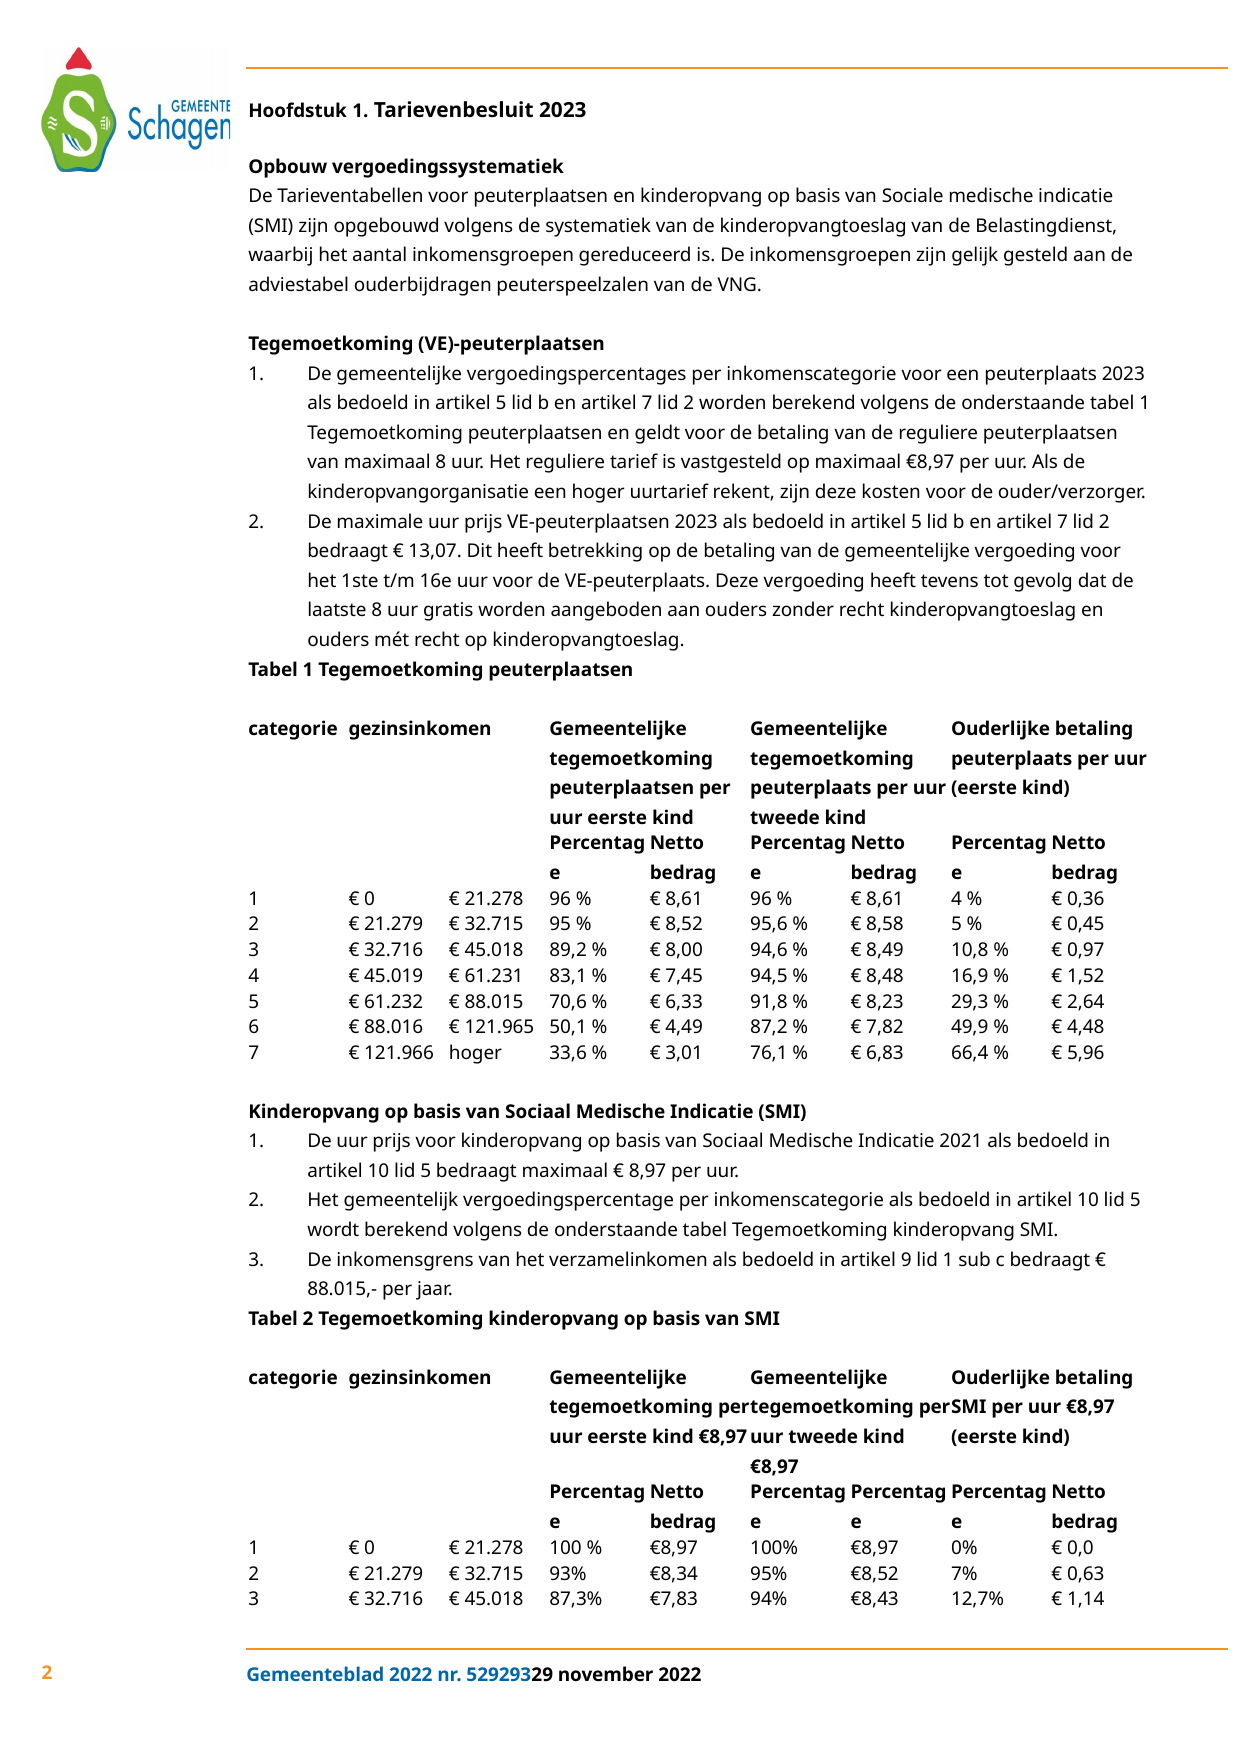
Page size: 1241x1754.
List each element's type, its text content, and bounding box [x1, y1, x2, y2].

list De maximale uur prijs VE-peuterplaatsen 2023 als bedoeld in artikel 5 lid b en artikel 7 lid 2 bedraagt € 13,07. Dit heeft betrekking op de betaling van de gemeentelijke vergoeding voor het 1ste t/m 16e uur voor de VE-peuterplaats. Deze vergoeding heeft tevens tot gevolg dat de laatste 8 uur gratis worden aangeboden aan ouders zonder recht kinderopvangtoeslag en ouders mét recht op kinderopvangtoeslag. [248, 508, 1152, 652]
table_cell € 0,36 [1051, 885, 1152, 911]
text Tegemoetkoming (VE)-peuterplaatsen [248, 330, 1152, 356]
table_header Ouderlijke betaling peuterplaats per uur (eerste kind) [951, 715, 1152, 829]
table_cell Netto bedrag [850, 830, 951, 885]
table_cell € 0 [348, 885, 449, 911]
table_cell € 88.015 [449, 988, 549, 1013]
table_cell € 45.019 [348, 962, 449, 988]
table_cell Percentage [549, 1479, 649, 1534]
table_cell €8,43 [850, 1585, 951, 1611]
table_cell € 4,48 [1051, 1014, 1152, 1039]
table_cell € 2,64 [1051, 988, 1152, 1013]
table_cell € 21.279 [348, 911, 449, 936]
table_cell 5 [248, 988, 348, 1013]
table_cell € 32.716 [348, 1585, 449, 1611]
table_cell 4 % [951, 885, 1051, 911]
text De Tarieventabellen voor peuterplaatsen en kinderopvang op basis van Sociale medische indicatie (SMI) zijn opgebouwd volgens de systematiek van de kinderopvangtoeslag van de Belastingdienst, waarbij het aantal inkomensgroepen gereduceerd is. De inkomensgroepen zijn gelijk gesteld aan de adviestabel ouderbijdragen peuterspeelzalen van de VNG. [248, 182, 1152, 297]
table_header categorie [248, 715, 348, 885]
table_header gezinsinkomen [348, 715, 549, 885]
table_cell 83,1 % [549, 962, 649, 988]
table_cell Percentage [750, 1479, 850, 1534]
table_cell Percentage [549, 830, 649, 885]
table_cell € 6,33 [650, 988, 750, 1013]
table_cell € 1,14 [1051, 1585, 1152, 1611]
table_cell 12,7% [951, 1585, 1051, 1611]
table_cell Netto bedrag [650, 1479, 750, 1534]
table_cell € 5,96 [1051, 1039, 1152, 1065]
table_cell 95 % [549, 911, 649, 936]
table_cell 2 [248, 1560, 348, 1585]
table_cell € 1,52 [1051, 962, 1152, 988]
table_cell €8,97 [850, 1534, 951, 1560]
table_cell € 0,45 [1051, 911, 1152, 936]
table_header Gemeentelijke tegemoetkoming peuterplaats per uur tweede kind [750, 715, 951, 829]
table_cell € 7,82 [850, 1014, 951, 1039]
list Het gemeentelijk vergoedingspercentage per inkomenscategorie als bedoeld in artikel 10 lid 5 wordt berekend volgens de onderstaande tabel Tegemoetkoming kinderopvang SMI. [248, 1187, 1152, 1242]
table_cell Netto bedrag [650, 830, 750, 885]
table_cell Percentage [951, 830, 1051, 885]
table_cell Percentage [951, 1479, 1051, 1534]
list De uur prijs voor kinderopvang op basis van Sociaal Medische Indicatie 2021 als bedoeld in artikel 10 lid 5 bedraagt maximaal € 8,97 per uur. [248, 1127, 1152, 1183]
table_cell 66,4 % [951, 1039, 1051, 1065]
table_cell € 45.018 [449, 936, 549, 962]
table_header Gemeentelijke tegemoetkoming peuterplaatsen per uur eerste kind [549, 715, 750, 829]
table_cell € 8,61 [850, 885, 951, 911]
table_header Ouderlijke betaling SMI per uur €8,97 (eerste kind) [951, 1364, 1152, 1479]
table_cell 1 [248, 885, 348, 911]
table_cell 95% [750, 1560, 850, 1585]
table_cell € 8,52 [650, 911, 750, 936]
table_cell € 61.231 [449, 962, 549, 988]
table_cell 96 % [750, 885, 850, 911]
table_cell 95,6 % [750, 911, 850, 936]
table_cell 10,8 % [951, 936, 1051, 962]
table_cell Percentage [850, 1479, 951, 1534]
table_cell € 8,23 [850, 988, 951, 1013]
table_cell 7% [951, 1560, 1051, 1585]
table_cell 94,5 % [750, 962, 850, 988]
table_header Gemeentelijke tegemoetkoming per uur tweede kind €8,97 [750, 1364, 951, 1479]
table_cell 4 [248, 962, 348, 988]
table_cell 87,3% [549, 1585, 649, 1611]
table_cell 94% [750, 1585, 850, 1611]
table_cell € 0,97 [1051, 936, 1152, 962]
table_cell 89,2 % [549, 936, 649, 962]
table_cell 29,3 % [951, 988, 1051, 1013]
table_cell € 32.715 [449, 911, 549, 936]
table_header Gemeentelijke tegemoetkoming per uur eerste kind €8,97 [549, 1364, 750, 1479]
table_cell € 88.016 [348, 1014, 449, 1039]
table_cell 76,1 % [750, 1039, 850, 1065]
table_cell 3 [248, 1585, 348, 1611]
text Tabel 2 Tegemoetkoming kinderopvang op basis van SMI [248, 1305, 1152, 1331]
table_cell € 121.966 [348, 1039, 449, 1065]
table_header gezinsinkomen [348, 1364, 549, 1534]
table_cell € 0,0 [1051, 1534, 1152, 1560]
table_cell € 61.232 [348, 988, 449, 1013]
table_cell 91,8 % [750, 988, 850, 1013]
table_cell 7 [248, 1039, 348, 1065]
table_cell €8,34 [650, 1560, 750, 1585]
table_cell €8,52 [850, 1560, 951, 1585]
table_cell € 8,61 [650, 885, 750, 911]
table_cell Percentage [750, 830, 850, 885]
table_cell € 3,01 [650, 1039, 750, 1065]
table_cell 6 [248, 1014, 348, 1039]
table_cell hoger [449, 1039, 549, 1065]
table_cell € 0,63 [1051, 1560, 1152, 1585]
table_cell Netto bedrag [1051, 1479, 1152, 1534]
table_cell € 8,49 [850, 936, 951, 962]
table_cell 2 [248, 911, 348, 936]
table_cell 0% [951, 1534, 1051, 1560]
list De inkomensgrens van het verzamelinkomen als bedoeld in artikel 9 lid 1 sub c bedraagt € 88.015,- per jaar. [248, 1246, 1152, 1301]
table_cell 49,9 % [951, 1014, 1051, 1039]
table_cell € 8,00 [650, 936, 750, 962]
table_cell 70,6 % [549, 988, 649, 1013]
list De gemeentelijke vergoedingspercentages per inkomenscategorie voor een peuterplaats 2023 als bedoeld in artikel 5 lid b en artikel 7 lid 2 worden berekend volgens de onderstaande tabel 1 Tegemoetkoming peuterplaatsen en geldt voor de betaling van de reguliere peuterplaatsen van maximaal 8 uur. Het reguliere tarief is vastgesteld op maximaal €8,97 per uur. Als de kinderopvangorganisatie een hoger uurtarief rekent, zijn deze kosten voor de ouder/verzorger. [248, 360, 1152, 504]
table_cell 100% [750, 1534, 850, 1560]
table_cell €7,83 [650, 1585, 750, 1611]
table_cell 100 % [549, 1534, 649, 1560]
table_cell 5 % [951, 911, 1051, 936]
table_cell € 21.278 [449, 885, 549, 911]
table_cell 94,6 % [750, 936, 850, 962]
table_cell 3 [248, 936, 348, 962]
table_cell 1 [248, 1534, 348, 1560]
table_cell € 8,58 [850, 911, 951, 936]
table_cell 50,1 % [549, 1014, 649, 1039]
text Kinderopvang op basis van Sociaal Medische Indicatie (SMI) [248, 1098, 1152, 1123]
table_cell € 21.278 [449, 1534, 549, 1560]
table_cell € 8,48 [850, 962, 951, 988]
text Tabel 1 Tegemoetkoming peuterplaatsen [248, 656, 1152, 682]
text Hoofdstuk 1. Tarievenbesluit 2023 [248, 95, 1152, 123]
table_cell 87,2 % [750, 1014, 850, 1039]
table_cell € 21.279 [348, 1560, 449, 1585]
table_cell € 121.965 [449, 1014, 549, 1039]
table_cell 33,6 % [549, 1039, 649, 1065]
table_cell 93% [549, 1560, 649, 1585]
table_cell € 6,83 [850, 1039, 951, 1065]
picture [41, 47, 231, 172]
table_cell € 0 [348, 1534, 449, 1560]
table_header categorie [248, 1364, 348, 1534]
table_cell € 4,49 [650, 1014, 750, 1039]
table_cell 96 % [549, 885, 649, 911]
table_cell € 32.715 [449, 1560, 549, 1585]
table_cell € 45.018 [449, 1585, 549, 1611]
table_cell Netto bedrag [1051, 830, 1152, 885]
text Opbouw vergoedingssystematiek [248, 153, 1152, 179]
table_cell € 32.716 [348, 936, 449, 962]
table_cell € 7,45 [650, 962, 750, 988]
table_cell €8,97 [650, 1534, 750, 1560]
table_cell 16,9 % [951, 962, 1051, 988]
